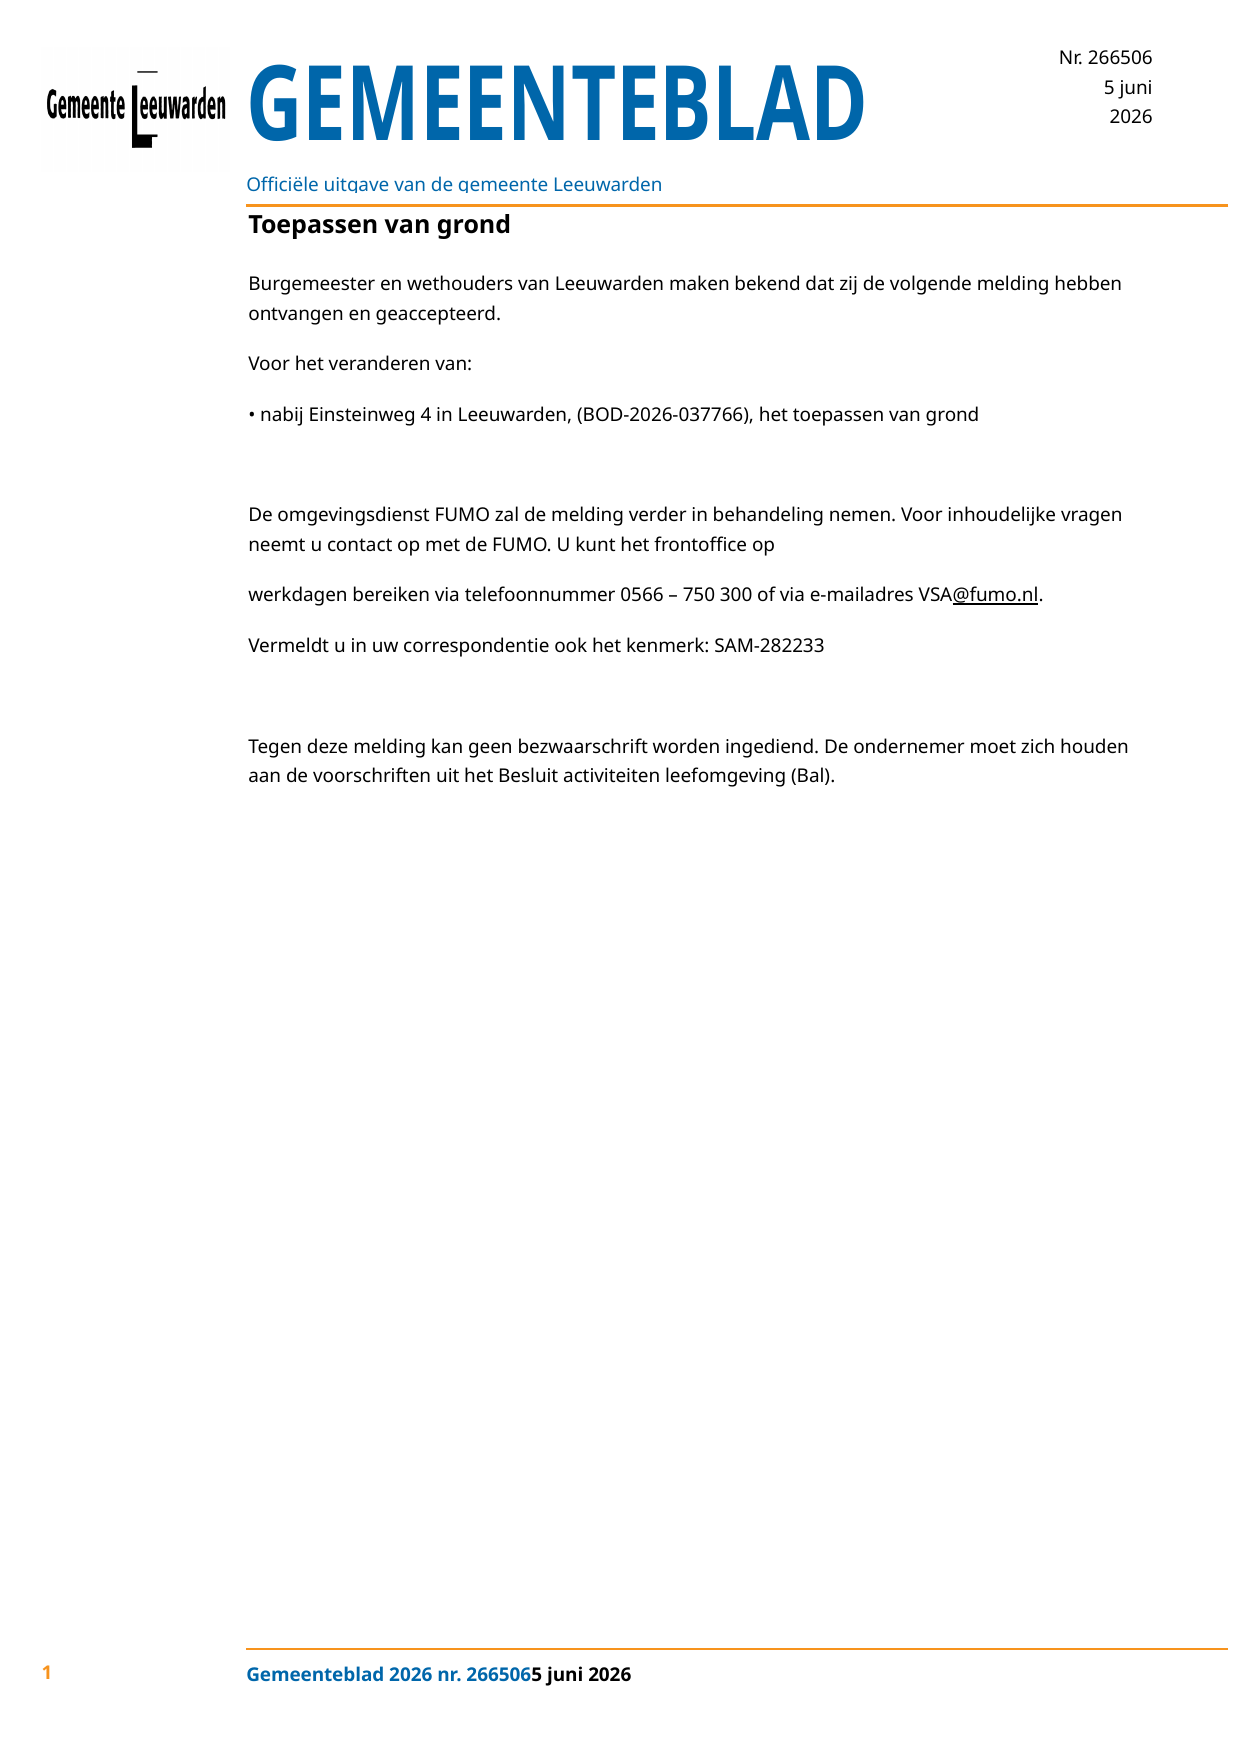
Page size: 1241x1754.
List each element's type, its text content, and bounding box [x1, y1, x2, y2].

picture [41, 47, 231, 172]
text De omgevingsdienst FUMO zal de melding verder in behandeling nemen. Voor inhoudelijke vragen neemt u contact op met de FUMO. U kunt het frontoffice op [248, 502, 1152, 557]
text Tegen deze melding kan geen bezwaarschrift worden ingediend. De ondernemer moet zich houden aan de voorschriften uit het Besluit activiteiten leefomgeving (Bal). [248, 733, 1152, 788]
text • nabij Einsteinweg 4 in Leeuwarden, (BOD-2026-037766), het toepassen van grond [248, 401, 1152, 426]
text Burgemeester en wethouders van Leeuwarden maken bekend dat zij de volgende melding hebben ontvangen en geaccepteerd. [248, 270, 1152, 326]
text Voor het veranderen van: [248, 350, 1152, 376]
text Toepassen van grond [248, 207, 1152, 241]
text werkdagen bereiken via telefoonnummer 0566 – 750 300 of via e-mailadres VSA@fumo.nl. [248, 582, 1152, 607]
text Vermeldt u in uw correspondentie ook het kenmerk: SAM-282233 [248, 632, 1152, 658]
